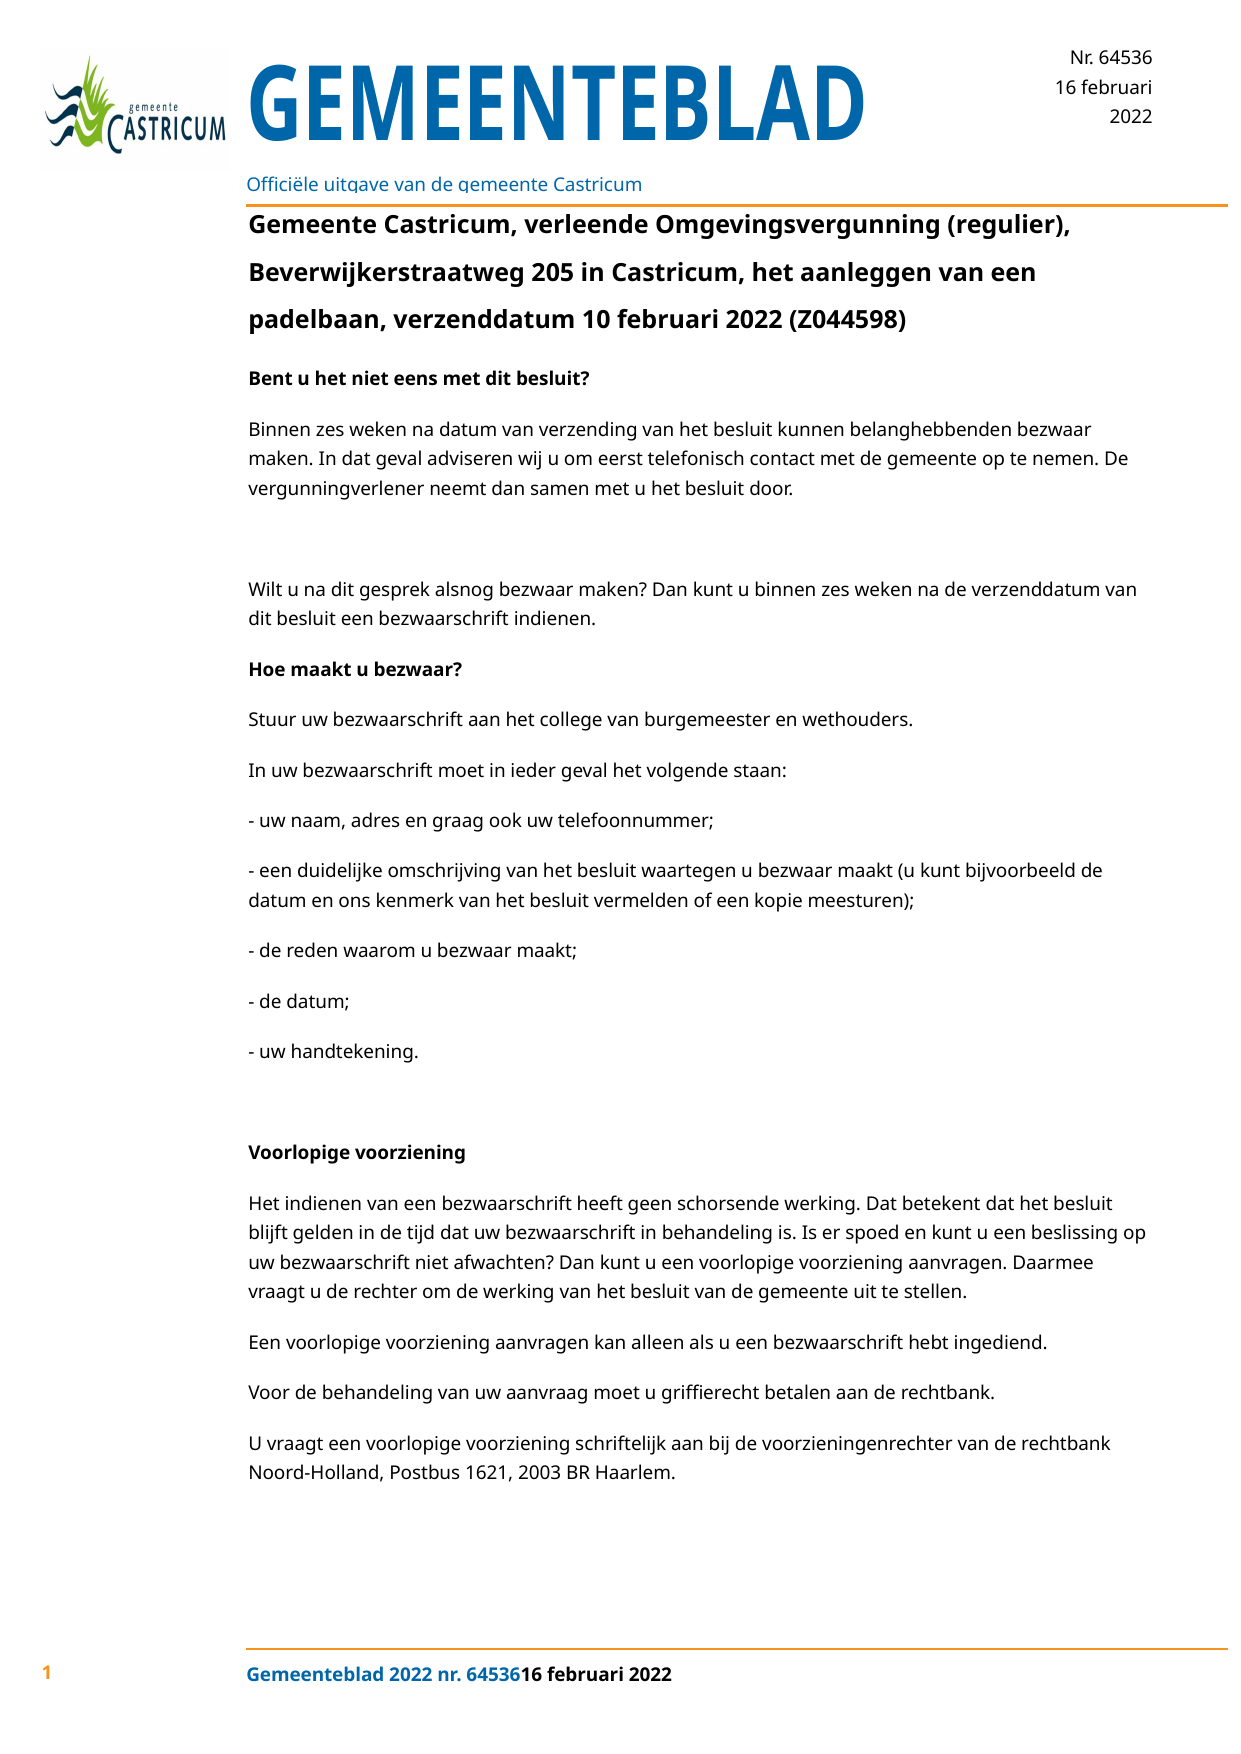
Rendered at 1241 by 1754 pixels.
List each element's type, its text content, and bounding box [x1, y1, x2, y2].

text Wilt u na dit gesprek alsnog bezwaar maken? Dan kunt u binnen zes weken na de verzenddatum van dit besluit een bezwaarschrift indienen. [248, 576, 1152, 631]
text - de reden waarom u bezwaar maakt; [248, 938, 1152, 963]
text - de datum; [248, 988, 1152, 1014]
text Voorlopige voorziening [248, 1139, 1152, 1165]
text Voor de behandeling van uw aanvraag moet u griffierecht betalen aan de rechtbank. [248, 1379, 1152, 1405]
text Een voorlopige voorziening aanvragen kan alleen als u een bezwaarschrift hebt ingediend. [248, 1329, 1152, 1354]
text - een duidelijke omschrijving van het besluit waartegen u bezwaar maakt (u kunt bijvoorbeeld de datum en ons kenmerk van het besluit vermelden of een kopie meesturen); [248, 858, 1152, 913]
text In uw bezwaarschrift moet in ieder geval het volgende staan: [248, 757, 1152, 782]
text - uw handtekening. [248, 1038, 1152, 1064]
text Stuur uw bezwaarschrift aan het college van burgemeester en wethouders. [248, 706, 1152, 732]
text - uw naam, adres en graag ook uw telefoonnummer; [248, 807, 1152, 833]
text U vraagt een voorlopige voorziening schriftelijk aan bij de voorzieningenrechter van de rechtbank Noord-Holland, Postbus 1621, 2003 BR Haarlem. [248, 1430, 1152, 1485]
text Binnen zes weken na datum van verzending van het besluit kunnen belanghebbenden bezwaar maken. In dat geval adviseren wij u om eerst telefonisch contact met de gemeente op te nemen. De vergunningverlener neemt dan samen met u het besluit door. [248, 416, 1152, 501]
text Het indienen van een bezwaarschrift heeft geen schorsende werking. Dat betekent dat het besluit blijft gelden in de tijd dat uw bezwaarschrift in behandeling is. Is er spoed en kunt u een beslissing op uw bezwaarschrift niet afwachten? Dan kunt u een voorlopige voorziening aanvragen. Daarmee vraagt u de rechter om de werking van het besluit van de gemeente uit te stellen. [248, 1190, 1152, 1304]
text Bent u het niet eens met dit besluit? [248, 366, 1152, 391]
text Hoe maakt u bezwaar? [248, 656, 1152, 682]
text Gemeente Castricum, verleende Omgevingsvergunning (regulier), Beverwijkerstraatweg 205 in Castricum, het aanleggen van een padelbaan, verzenddatum 10 februari 2022 (Z044598) [248, 207, 1152, 336]
picture [41, 47, 231, 172]
